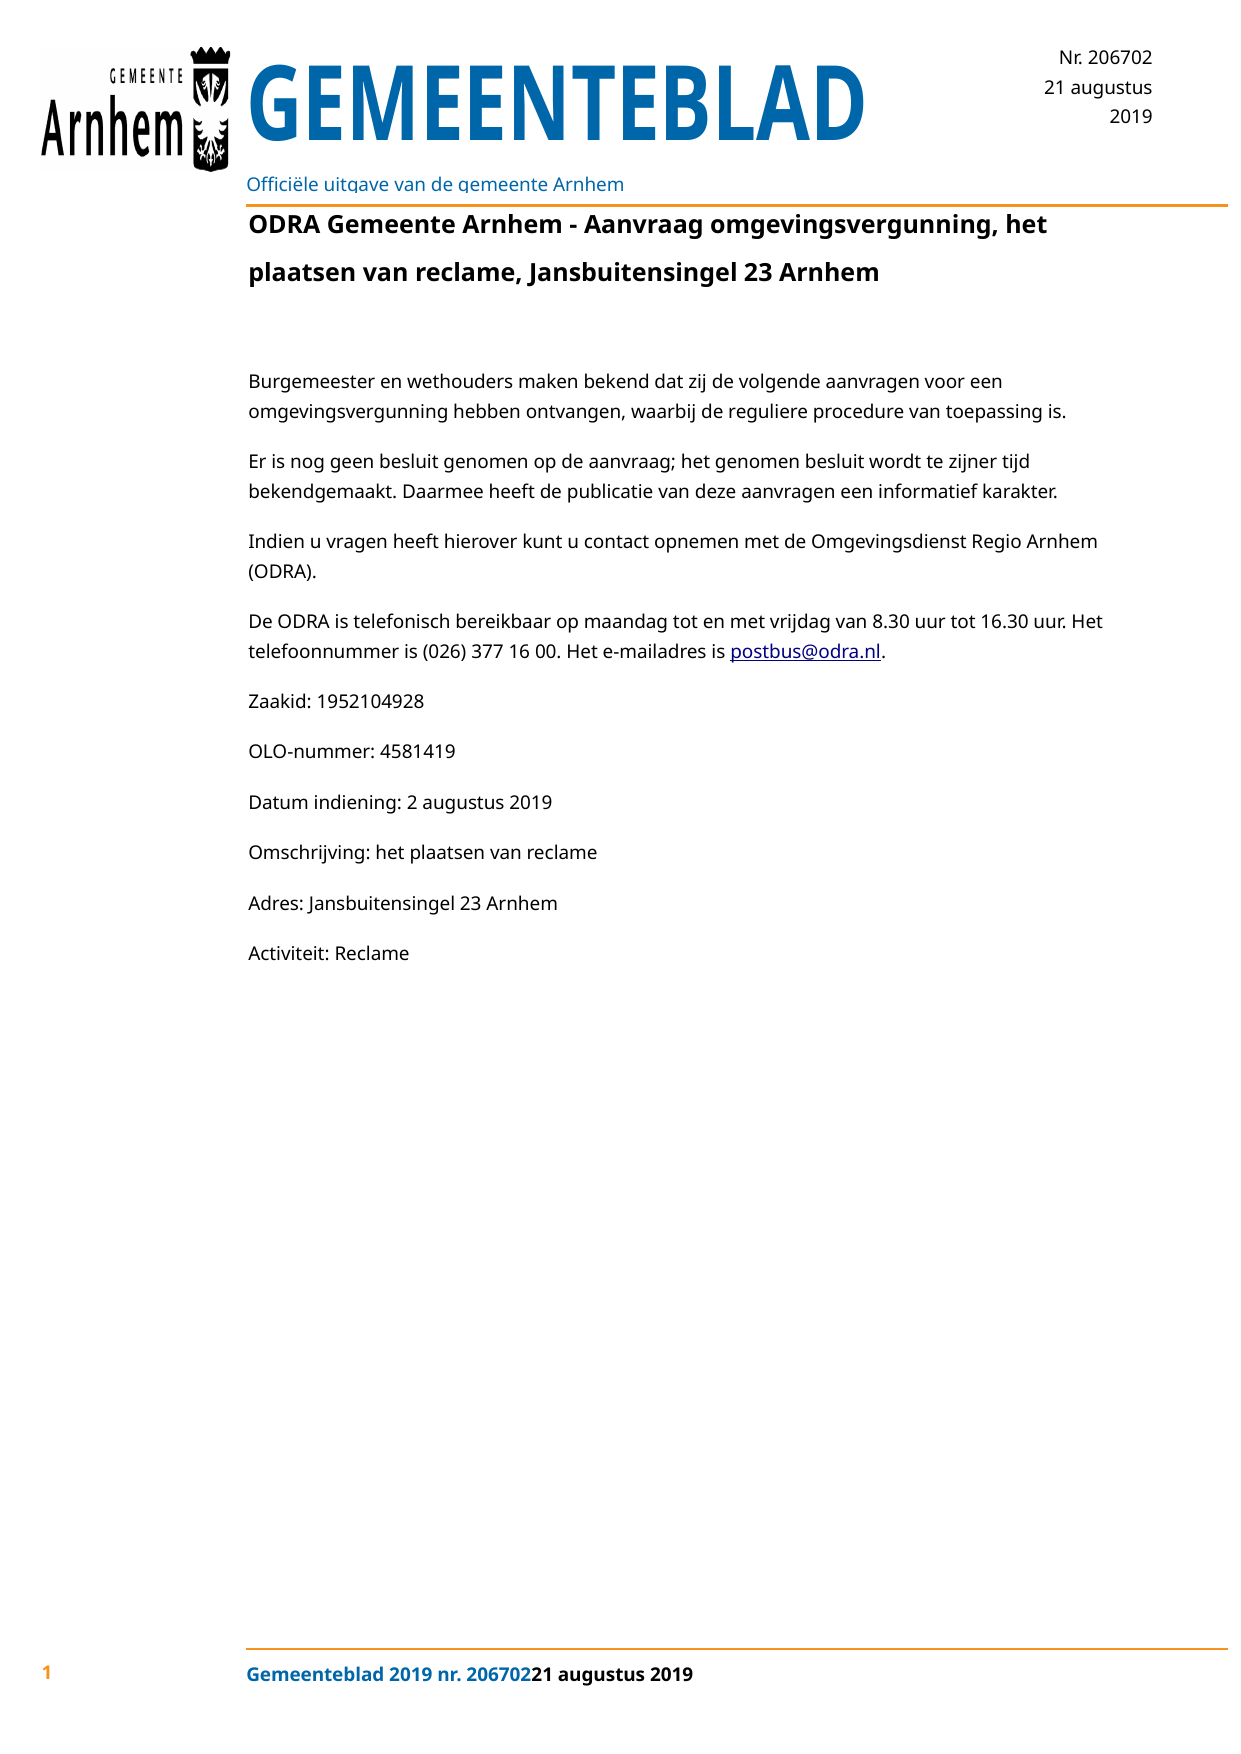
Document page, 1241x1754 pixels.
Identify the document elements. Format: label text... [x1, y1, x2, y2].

text Burgemeester en wethouders maken bekend dat zij de volgende aanvragen voor een omgevingsvergunning hebben ontvangen, waarbij de reguliere procedure van toepassing is. [248, 368, 1152, 424]
text Zaakid: 1952104928 [248, 688, 1152, 714]
text Adres: Jansbuitensingel 23 Arnhem [248, 890, 1152, 916]
text OLO-nummer: 4581419 [248, 739, 1152, 764]
text De ODRA is telefonisch bereikbaar op maandag tot en met vrijdag van 8.30 uur tot 16.30 uur. Het telefoonnummer is (026) 377 16 00. Het e-mailadres is postbus@odra.nl. [248, 608, 1152, 664]
text Omschrijving: het plaatsen van reclame [248, 839, 1152, 865]
text ODRA Gemeente Arnhem - Aanvraag omgevingsvergunning, het plaatsen van reclame, Jansbuitensingel 23 Arnhem [248, 207, 1152, 288]
text Er is nog geen besluit genomen op de aanvraag; het genomen besluit wordt te zijner tijd bekendgemaakt. Daarmee heeft de publicatie van deze aanvragen een informatief karakter. [248, 448, 1152, 504]
text Indien u vragen heeft hierover kunt u contact opnemen met de Omgevingsdienst Regio Arnhem (ODRA). [248, 528, 1152, 584]
picture [41, 47, 231, 172]
text Activiteit: Reclame [248, 940, 1152, 966]
text Datum indiening: 2 augustus 2019 [248, 789, 1152, 815]
